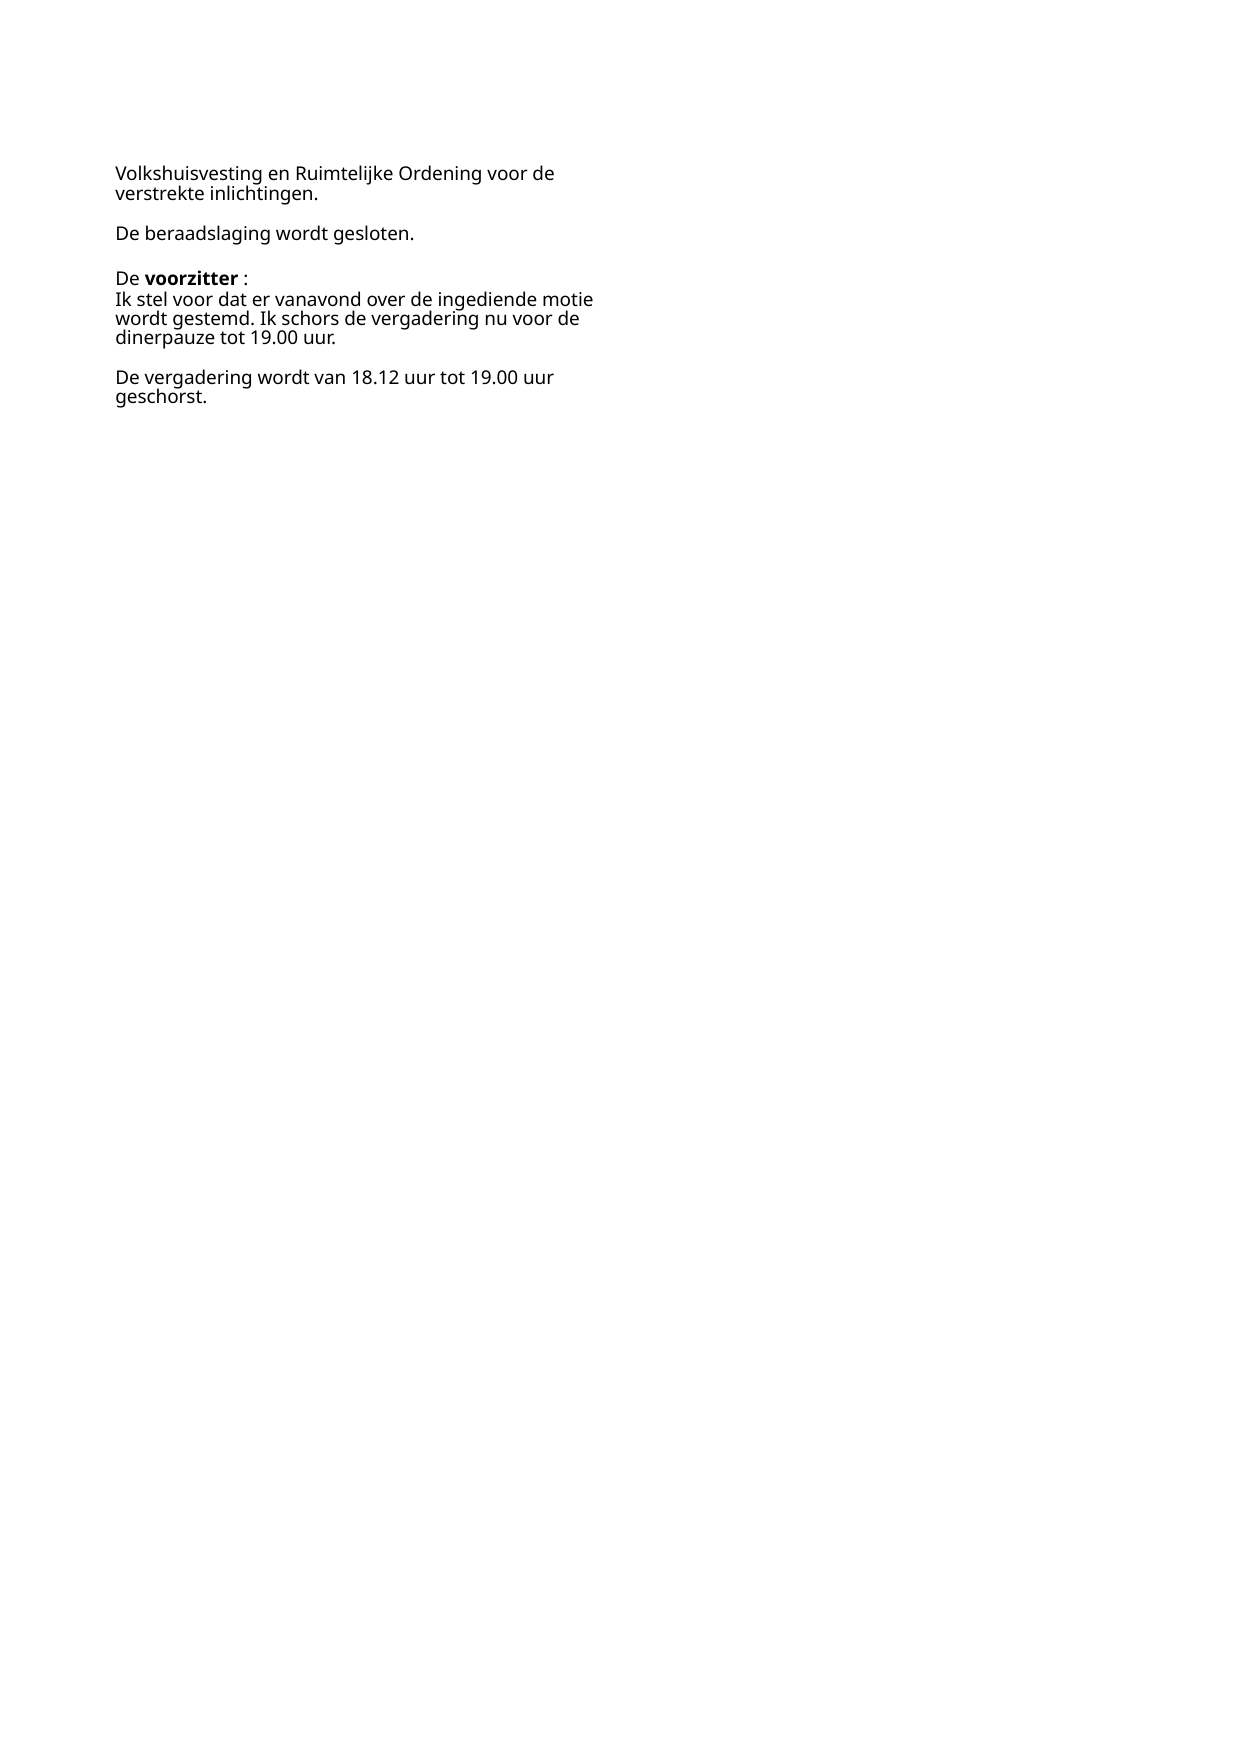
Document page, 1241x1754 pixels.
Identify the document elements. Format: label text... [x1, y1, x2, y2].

text De vergadering wordt van 18.12 uur tot 19.00 uur geschorst. [115, 369, 605, 408]
text Ik stel voor dat er vanavond over de ingediende motie wordt gestemd. Ik schors de vergadering nu voor de dinerpauze tot 19.00 uur. [115, 291, 605, 348]
text De beraadslaging wordt gesloten. [115, 225, 605, 244]
text De voorzitter : [115, 265, 605, 291]
text Volkshuisvesting en Ruimtelijke Ordening voor de verstrekte inlichtingen. [115, 165, 605, 204]
